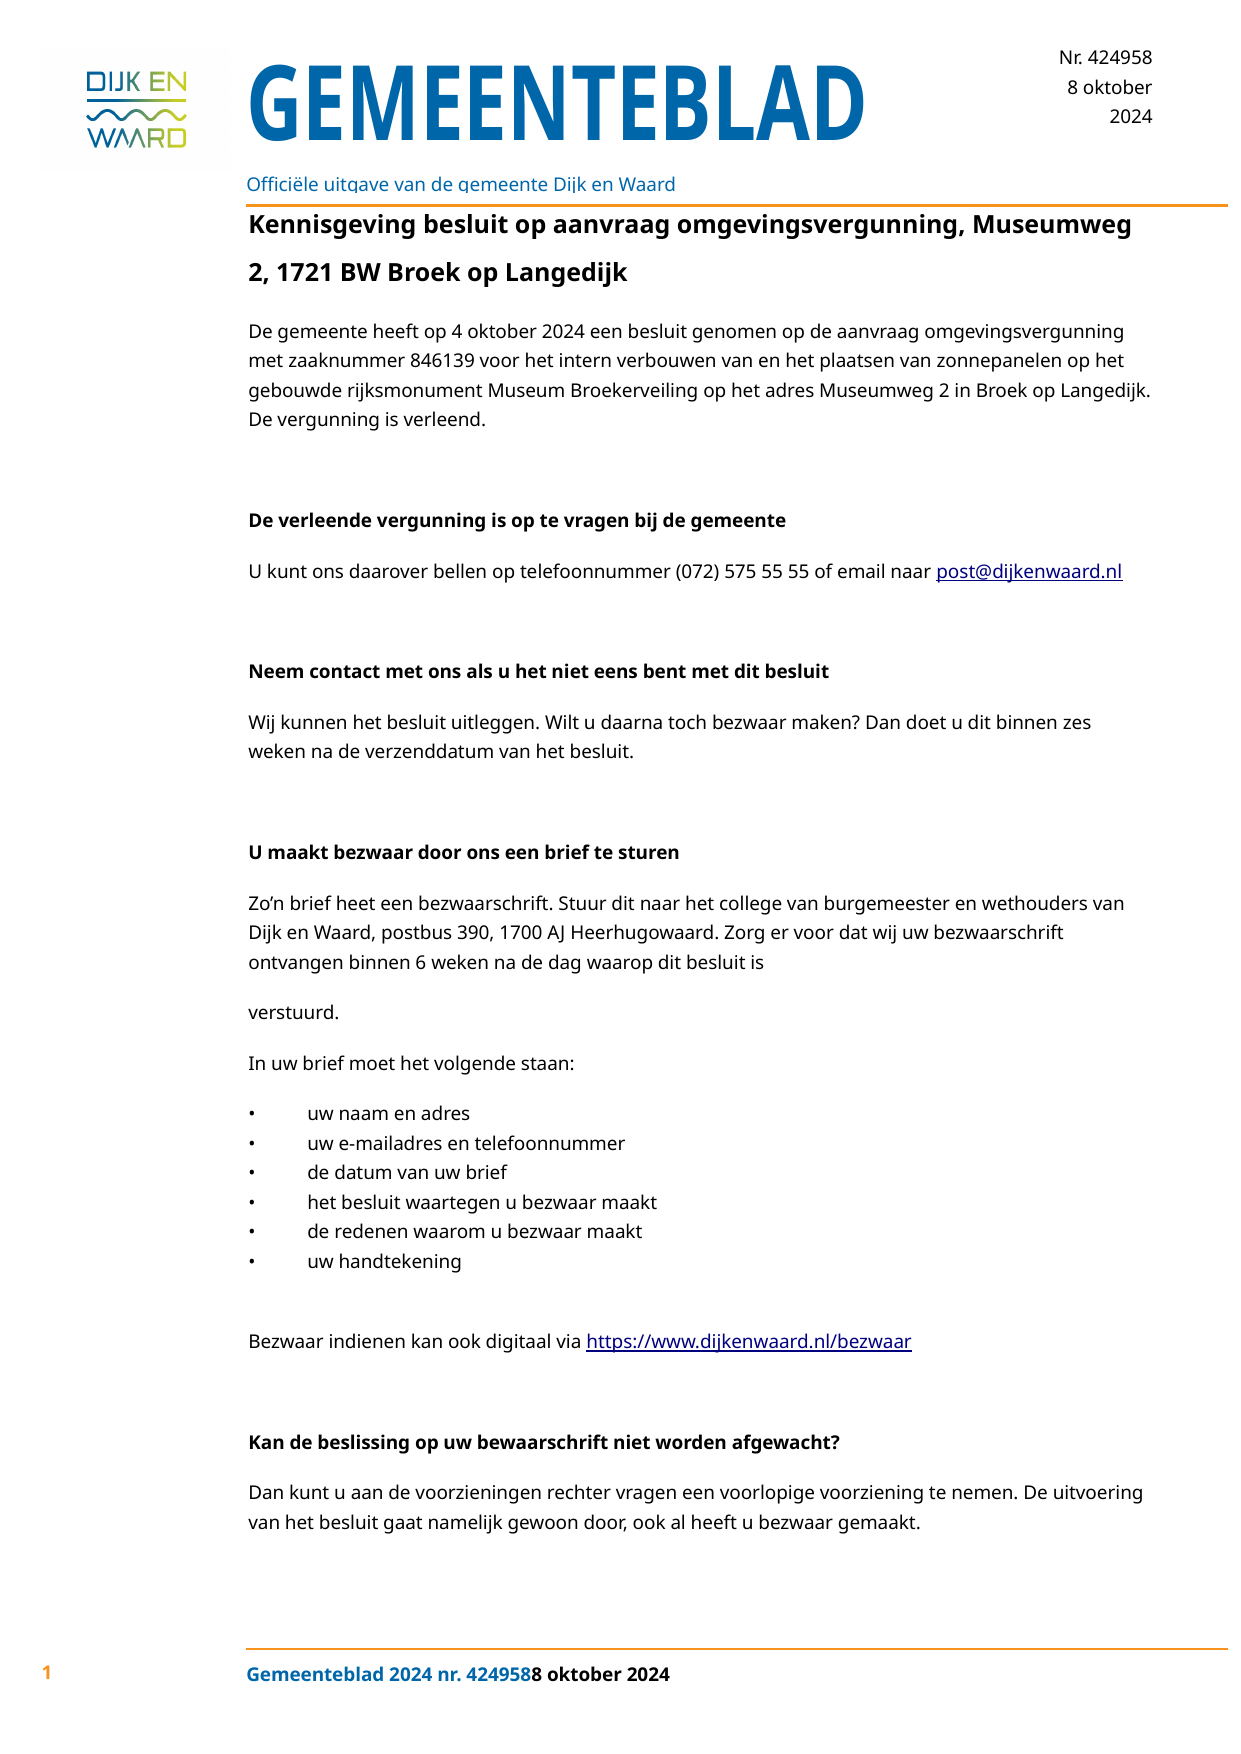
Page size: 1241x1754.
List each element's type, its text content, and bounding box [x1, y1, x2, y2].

text U kunt ons daarover bellen op telefoonnummer (072) 575 55 55 of email naar post@dijkenwaard.nl [248, 558, 1152, 584]
text Neem contact met ons als u het niet eens bent met dit besluit [248, 659, 1152, 684]
list de datum van uw brief [248, 1159, 1152, 1185]
list uw handtekening [248, 1248, 1152, 1274]
list het besluit waartegen u bezwaar maakt [248, 1189, 1152, 1215]
text De verleende vergunning is op te vragen bij de gemeente [248, 507, 1152, 533]
text U maakt bezwaar door ons een brief te sturen [248, 839, 1152, 865]
text De gemeente heeft op 4 oktober 2024 een besluit genomen op de aanvraag omgevingsvergunning met zaaknummer 846139 voor het intern verbouwen van en het plaatsen van zonnepanelen op het gebouwde rijksmonument Museum Broekerveiling op het adres Museumweg 2 in Broek op Langedijk. De vergunning is verleend. [248, 318, 1152, 432]
text Kan de beslissing op uw bewaarschrift niet worden afgewacht? [248, 1429, 1152, 1455]
list uw e-mailadres en telefoonnummer [248, 1130, 1152, 1156]
list uw naam en adres [248, 1100, 1152, 1126]
text verstuurd. [248, 999, 1152, 1025]
text Kennisgeving besluit op aanvraag omgevingsvergunning, Museumweg 2, 1721 BW Broek op Langedijk [248, 207, 1152, 288]
text Wij kunnen het besluit uitleggen. Wilt u daarna toch bezwaar maken? Dan doet u dit binnen zes weken na de verzenddatum van het besluit. [248, 709, 1152, 764]
list de redenen waarom u bezwaar maakt [248, 1219, 1152, 1244]
text Bezwaar indienen kan ook digitaal via https://www.dijkenwaard.nl/bezwaar [248, 1328, 1152, 1354]
text In uw brief moet het volgende staan: [248, 1050, 1152, 1076]
text Dan kunt u aan de voorzieningen rechter vragen een voorlopige voorziening te nemen. De uitvoering van het besluit gaat namelijk gewoon door, ook al heeft u bezwaar gemaakt. [248, 1479, 1152, 1535]
picture [41, 47, 231, 172]
text Zo’n brief heet een bezwaarschrift. Stuur dit naar het college van burgemeester en wethouders van Dijk en Waard, postbus 390, 1700 AJ Heerhugowaard. Zorg er voor dat wij uw bezwaarschrift ontvangen binnen 6 weken na de dag waarop dit besluit is [248, 890, 1152, 975]
